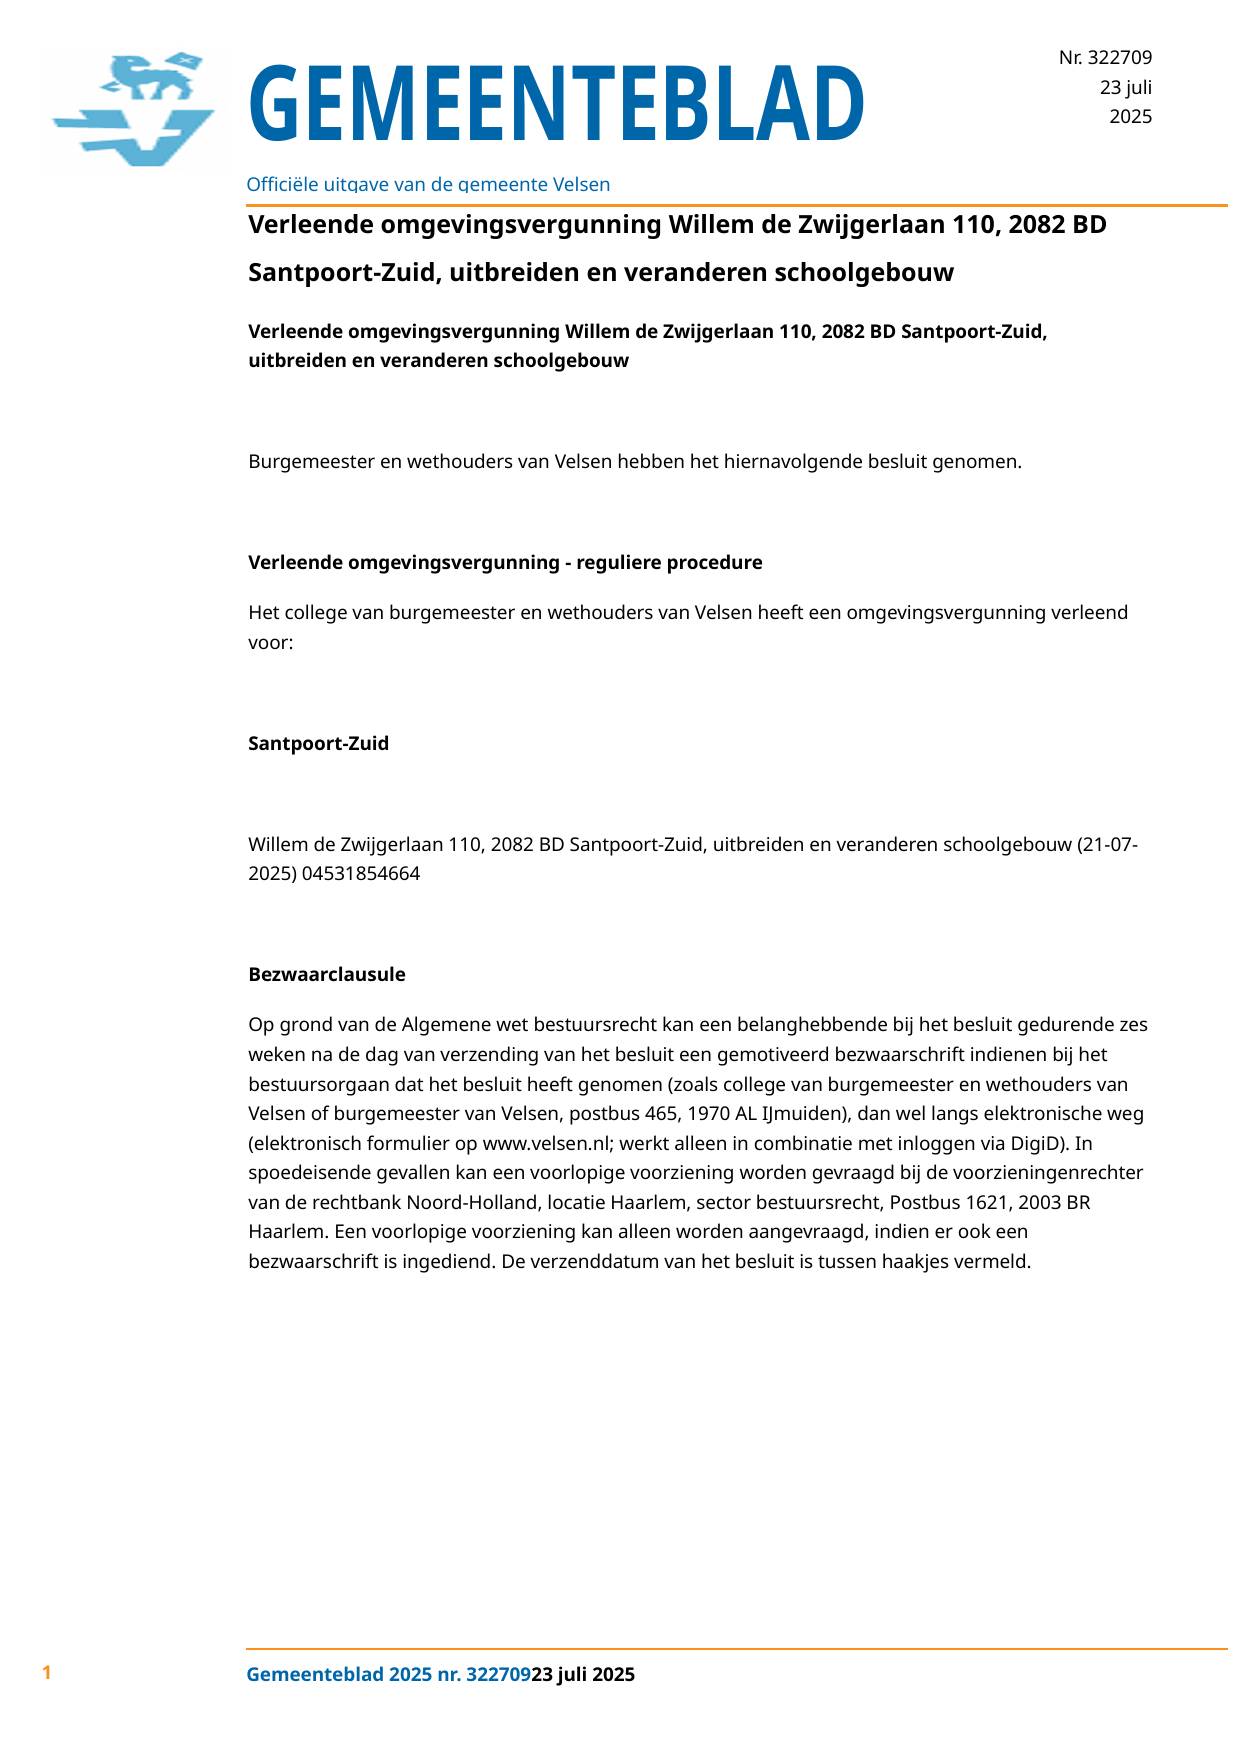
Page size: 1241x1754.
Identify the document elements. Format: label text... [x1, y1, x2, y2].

text Het college van burgemeester en wethouders van Velsen heeft een omgevingsvergunning verleend voor: [248, 599, 1152, 655]
text Santpoort-Zuid [248, 730, 1152, 756]
text Bezwaarclausule [248, 961, 1152, 987]
text Willem de Zwijgerlaan 110, 2082 BD Santpoort-Zuid, uitbreiden en veranderen schoolgebouw (21-07-2025) 04531854664 [248, 831, 1152, 886]
text Op grond van de Algemene wet bestuursrecht kan een belanghebbende bij het besluit gedurende zes weken na de dag van verzending van het besluit een gemotiveerd bezwaarschrift indienen bij het bestuursorgaan dat het besluit heeft genomen (zoals college van burgemeester en wethouders van Velsen of burgemeester van Velsen, postbus 465, 1970 AL IJmuiden), dan wel langs elektronische weg (elektronisch formulier op www.velsen.nl; werkt alleen in combinatie met inloggen via DigiD). In spoedeisende gevallen kan een voorlopige voorziening worden gevraagd bij de voorzieningenrechter van de rechtbank Noord-Holland, locatie Haarlem, sector bestuursrecht, Postbus 1621, 2003 BR Haarlem. Een voorlopige voorziening kan alleen worden aangevraagd, indien er ook een bezwaarschrift is ingediend. De verzenddatum van het besluit is tussen haakjes vermeld. [248, 1012, 1152, 1274]
text Verleende omgevingsvergunning - reguliere procedure [248, 549, 1152, 575]
text Burgemeester en wethouders van Velsen hebben het hiernavolgende besluit genomen. [248, 448, 1152, 474]
picture [41, 47, 231, 172]
text Verleende omgevingsvergunning Willem de Zwijgerlaan 110, 2082 BD Santpoort-Zuid, uitbreiden en veranderen schoolgebouw [248, 318, 1152, 373]
text Verleende omgevingsvergunning Willem de Zwijgerlaan 110, 2082 BD Santpoort-Zuid, uitbreiden en veranderen schoolgebouw [248, 207, 1152, 288]
